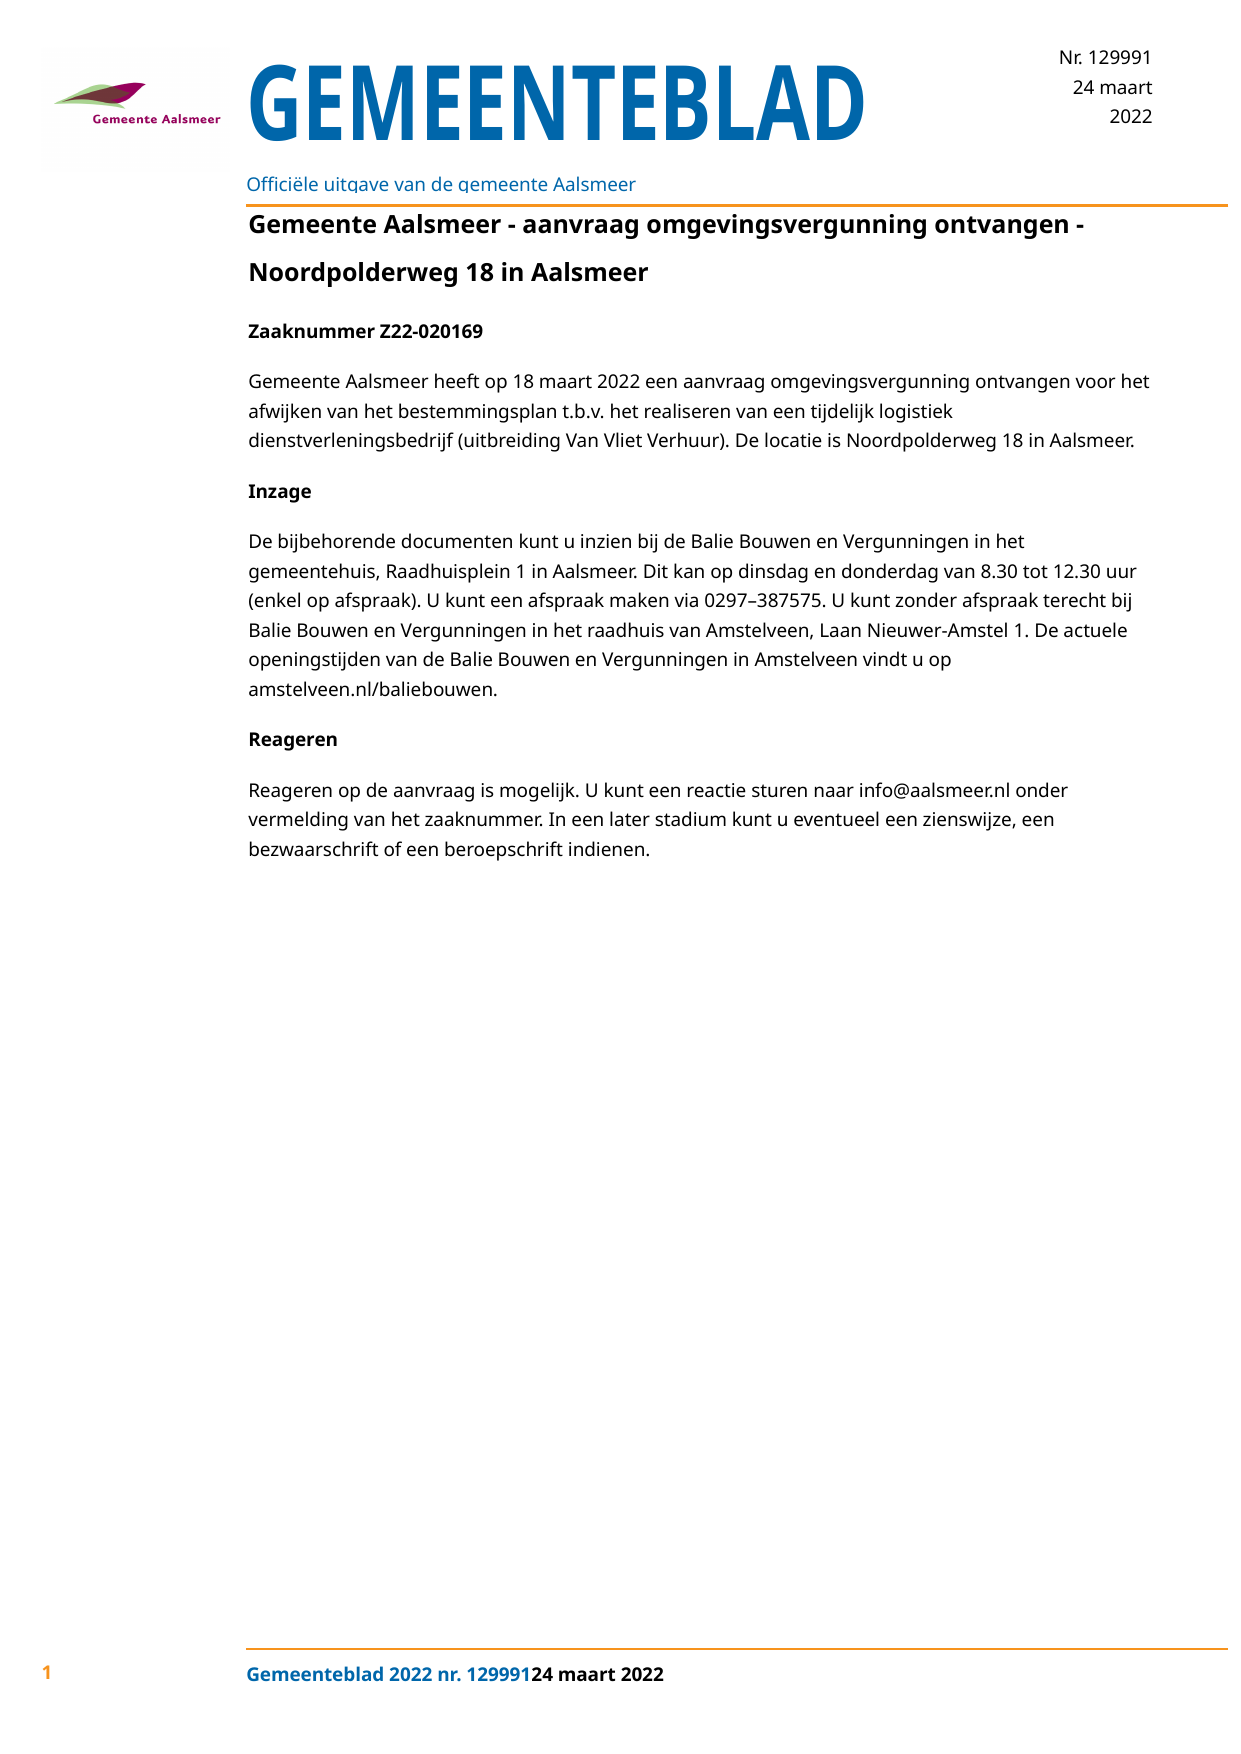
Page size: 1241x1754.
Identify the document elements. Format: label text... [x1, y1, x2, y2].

picture [41, 47, 231, 172]
text Zaaknummer Z22-020169 [248, 318, 1152, 344]
text Reageren op de aanvraag is mogelijk. U kunt een reactie sturen naar info@aalsmeer.nl onder vermelding van het zaaknummer. In een later stadium kunt u eventueel een zienswijze, een bezwaarschrift of een beroepschrift indienen. [248, 777, 1152, 862]
text Inzage [248, 478, 1152, 504]
text Gemeente Aalsmeer - aanvraag omgevingsvergunning ontvangen - Noordpolderweg 18 in Aalsmeer [248, 207, 1152, 288]
text De bijbehorende documenten kunt u inzien bij de Balie Bouwen en Vergunningen in het gemeentehuis, Raadhuisplein 1 in Aalsmeer. Dit kan op dinsdag en donderdag van 8.30 tot 12.30 uur (enkel op afspraak). U kunt een afspraak maken via 0297–387575. U kunt zonder afspraak terecht bij Balie Bouwen en Vergunningen in het raadhuis van Amstelveen, Laan Nieuwer-Amstel 1. De actuele openingstijden van de Balie Bouwen en Vergunningen in Amstelveen vindt u op amstelveen.nl/baliebouwen. [248, 528, 1152, 702]
text Reageren [248, 727, 1152, 752]
text Gemeente Aalsmeer heeft op 18 maart 2022 een aanvraag omgevingsvergunning ontvangen voor het afwijken van het bestemmingsplan t.b.v. het realiseren van een tijdelijk logistiek dienstverleningsbedrijf (uitbreiding Van Vliet Verhuur). De locatie is Noordpolderweg 18 in Aalsmeer. [248, 368, 1152, 453]
